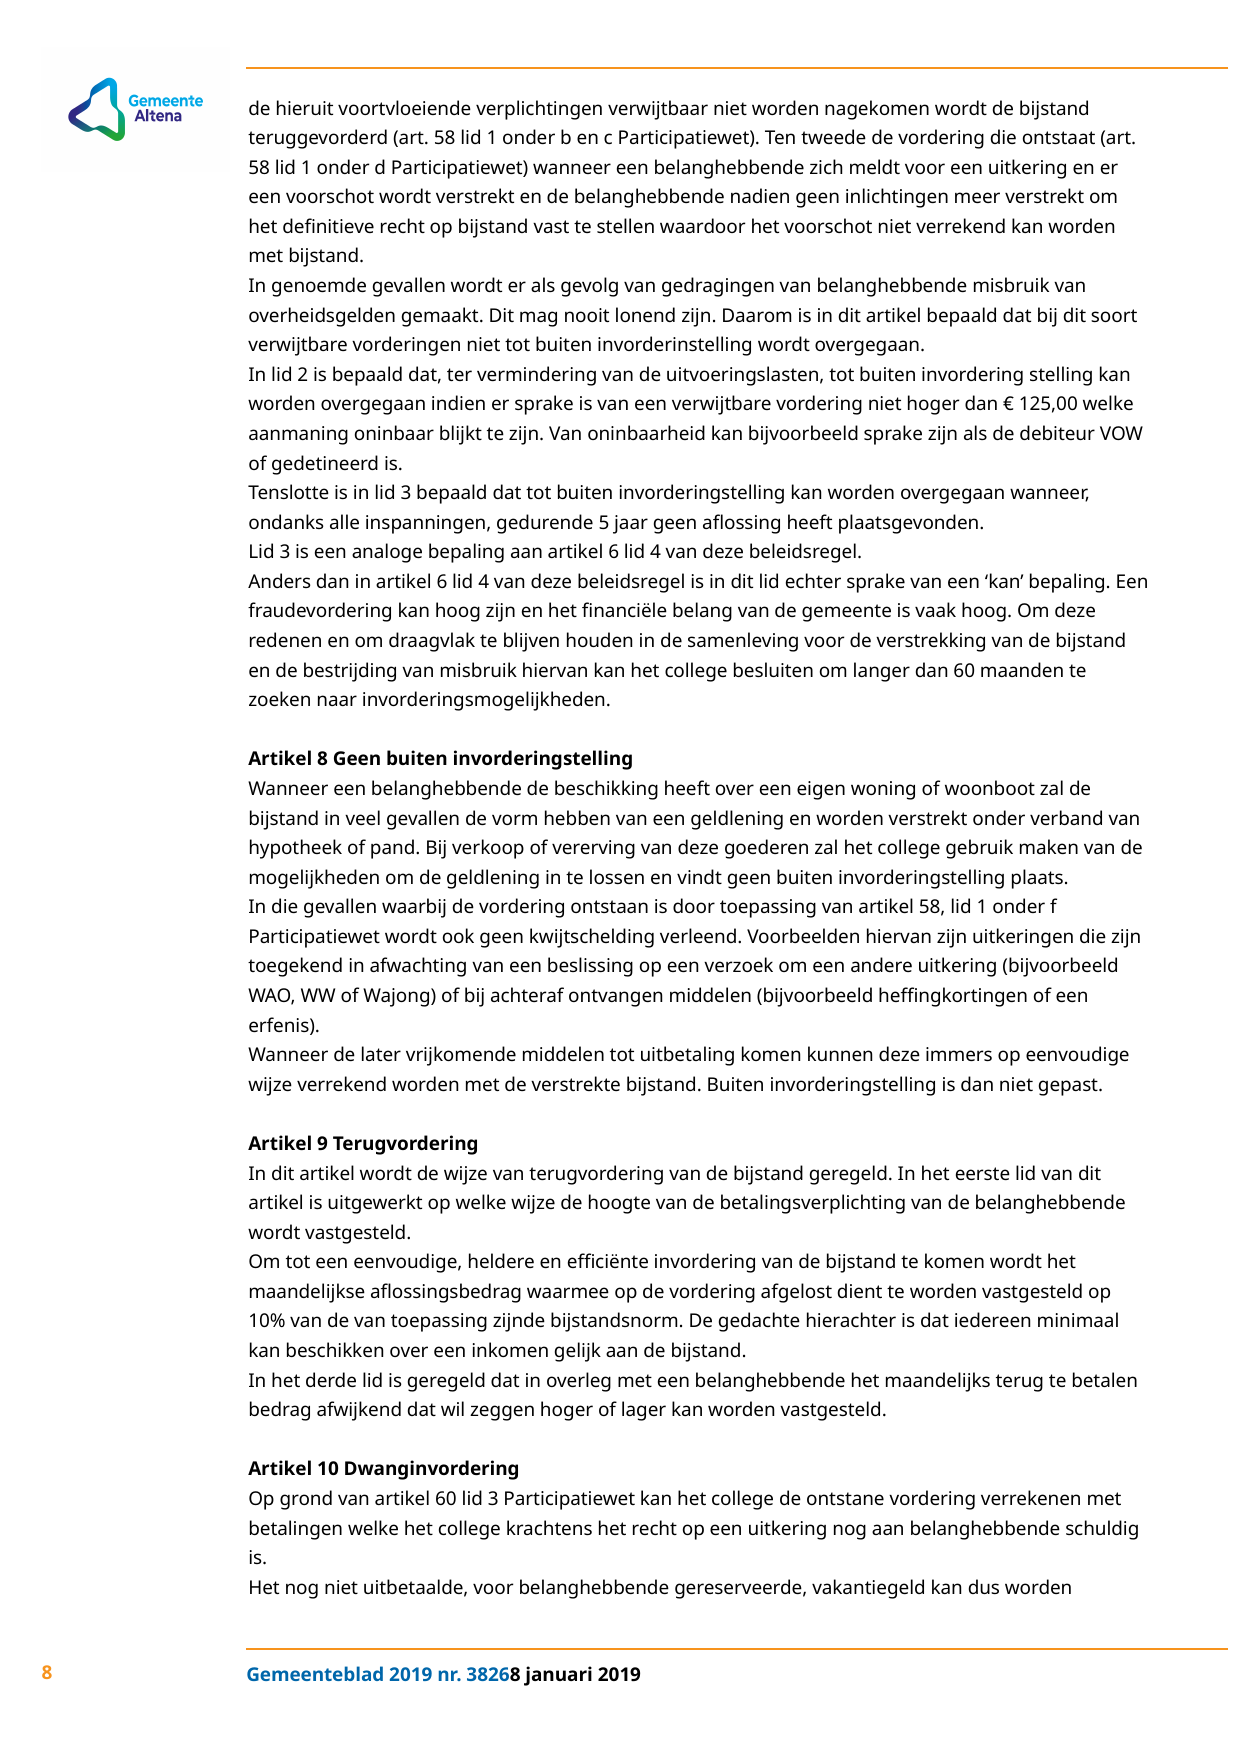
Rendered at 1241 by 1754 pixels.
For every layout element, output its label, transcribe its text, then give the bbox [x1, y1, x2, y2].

text Lid 3 is een analoge bepaling aan artikel 6 lid 4 van deze beleidsregel. [248, 538, 1152, 564]
picture [41, 47, 231, 172]
text In dit artikel wordt de wijze van terugvordering van de bijstand geregeld. In het eerste lid van dit artikel is uitgewerkt op welke wijze de hoogte van de betalingsverplichting van de belanghebbende wordt vastgesteld. [248, 1160, 1152, 1245]
text In het derde lid is geregeld dat in overleg met een belanghebbende het maandelijks terug te betalen bedrag afwijkend dat wil zeggen hoger of lager kan worden vastgesteld. [248, 1367, 1152, 1422]
text de hieruit voortvloeiende verplichtingen verwijtbaar niet worden nagekomen wordt de bijstand teruggevorderd (art. 58 lid 1 onder b en c Participatiewet). Ten tweede de vordering die ontstaat (art. 58 lid 1 onder d Participatiewet) wanneer een belanghebbende zich meldt voor een uitkering en er een voorschot wordt verstrekt en de belanghebbende nadien geen inlichtingen meer verstrekt om het definitieve recht op bijstand vast te stellen waardoor het voorschot niet verrekend kan worden met bijstand. [248, 95, 1152, 268]
text Wanneer de later vrijkomende middelen tot uitbetaling komen kunnen deze immers op eenvoudige wijze verrekend worden met de verstrekte bijstand. Buiten invorderingstelling is dan niet gepast. [248, 1041, 1152, 1097]
text Artikel 8 Geen buiten invorderingstelling [248, 746, 1152, 771]
text In lid 2 is bepaald dat, ter vermindering van de uitvoeringslasten, tot buiten invordering stelling kan worden overgegaan indien er sprake is van een verwijtbare vordering niet hoger dan € 125,00 welke aanmaning oninbaar blijkt te zijn. Van oninbaarheid kan bijvoorbeeld sprake zijn als de debiteur VOW of gedetineerd is. [248, 361, 1152, 476]
text Wanneer een belanghebbende de beschikking heeft over een eigen woning of woonboot zal de bijstand in veel gevallen de vorm hebben van een geldlening en worden verstrekt onder verband van hypotheek of pand. Bij verkoop of vererving van deze goederen zal het college gebruik maken van de mogelijkheden om de geldlening in te lossen en vindt geen buiten invorderingstelling plaats. [248, 775, 1152, 890]
text Anders dan in artikel 6 lid 4 van deze beleidsregel is in dit lid echter sprake van een ‘kan’ bepaling. Een fraudevordering kan hoog zijn en het financiële belang van de gemeente is vaak hoog. Om deze redenen en om draagvlak te blijven houden in de samenleving voor de verstrekking van de bijstand en de bestrijding van misbruik hiervan kan het college besluiten om langer dan 60 maanden te zoeken naar invorderingsmogelijkheden. [248, 568, 1152, 712]
text Tenslotte is in lid 3 bepaald dat tot buiten invorderingstelling kan worden overgegaan wanneer, ondanks alle inspanningen, gedurende 5 jaar geen aflossing heeft plaatsgevonden. [248, 479, 1152, 535]
text Artikel 9 Terugvordering [248, 1130, 1152, 1156]
text In die gevallen waarbij de vordering ontstaan is door toepassing van artikel 58, lid 1 onder f Participatiewet wordt ook geen kwijtschelding verleend. Voorbeelden hiervan zijn uitkeringen die zijn toegekend in afwachting van een beslissing op een verzoek om een andere uitkering (bijvoorbeeld WAO, WW of Wajong) of bij achteraf ontvangen middelen (bijvoorbeeld heffingkortingen of een erfenis). [248, 893, 1152, 1038]
text Artikel 10 Dwanginvordering [248, 1456, 1152, 1481]
text Het nog niet uitbetaalde, voor belanghebbende gereserveerde, vakantiegeld kan dus worden [248, 1574, 1152, 1600]
text Op grond van artikel 60 lid 3 Participatiewet kan het college de ontstane vordering verrekenen met betalingen welke het college krachtens het recht op een uitkering nog aan belanghebbende schuldig is. [248, 1485, 1152, 1570]
text Om tot een eenvoudige, heldere en efficiënte invordering van de bijstand te komen wordt het maandelijkse aflossingsbedrag waarmee op de vordering afgelost dient te worden vastgesteld op 10% van de van toepassing zijnde bijstandsnorm. De gedachte hierachter is dat iedereen minimaal kan beschikken over een inkomen gelijk aan de bijstand. [248, 1248, 1152, 1363]
text In genoemde gevallen wordt er als gevolg van gedragingen van belanghebbende misbruik van overheidsgelden gemaakt. Dit mag nooit lonend zijn. Daarom is in dit artikel bepaald dat bij dit soort verwijtbare vorderingen niet tot buiten invorderinstelling wordt overgegaan. [248, 272, 1152, 357]
